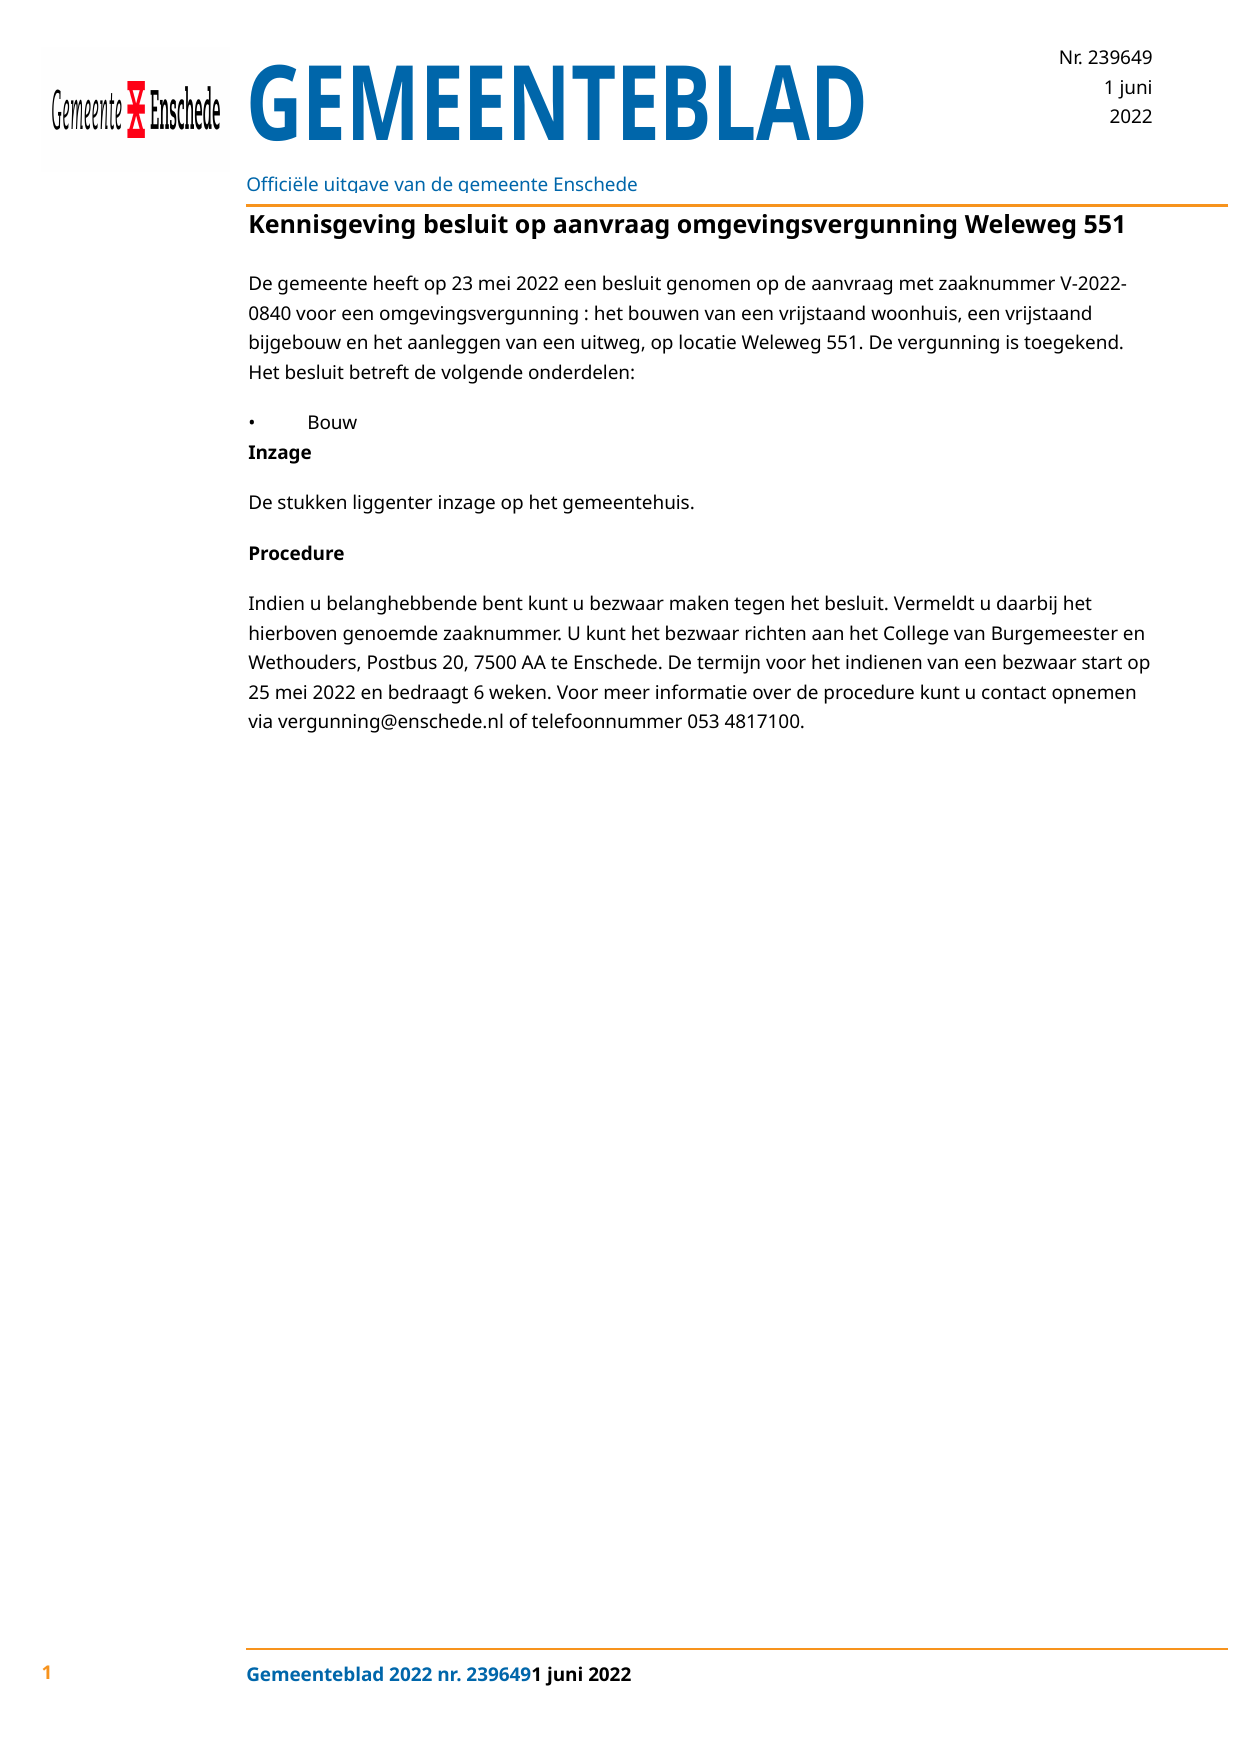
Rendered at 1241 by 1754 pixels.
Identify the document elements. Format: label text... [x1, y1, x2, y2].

text Indien u belanghebbende bent kunt u bezwaar maken tegen het besluit. Vermeldt u daarbij het hierboven genoemde zaaknummer. U kunt het bezwaar richten aan het College van Burgemees­ter en Wethouders, Postbus 20, 7500 AA te Enschede. De termijn voor het indienen van een bezwaar start op 25 mei 2022 en bedraagt 6 weken. Voor meer informatie over de procedure kunt u contact opnemen via vergunning@enschede.nl of telefoonnummer 053 4817100. [248, 590, 1152, 734]
list Bouw [248, 409, 1152, 435]
text De stukken liggenter inzage op het gemeentehuis. [248, 489, 1152, 515]
text Kennisgeving besluit op aanvraag omgevingsvergunning Weleweg 551 [248, 207, 1152, 241]
text Inzage [248, 439, 1152, 465]
picture [41, 47, 231, 172]
text Procedure [248, 540, 1152, 566]
text De gemeente heeft op 23 mei 2022 een besluit genomen op de aanvraag met zaaknummer V-2022-0840 voor een omgevingsvergunning : het bouwen van een vrijstaand woonhuis, een vrijstaand bijgebouw en het aanleggen van een uitweg, op locatie Weleweg 551. De vergunning is toegekend. Het besluit betreft de volgende onderdelen: [248, 270, 1152, 385]
